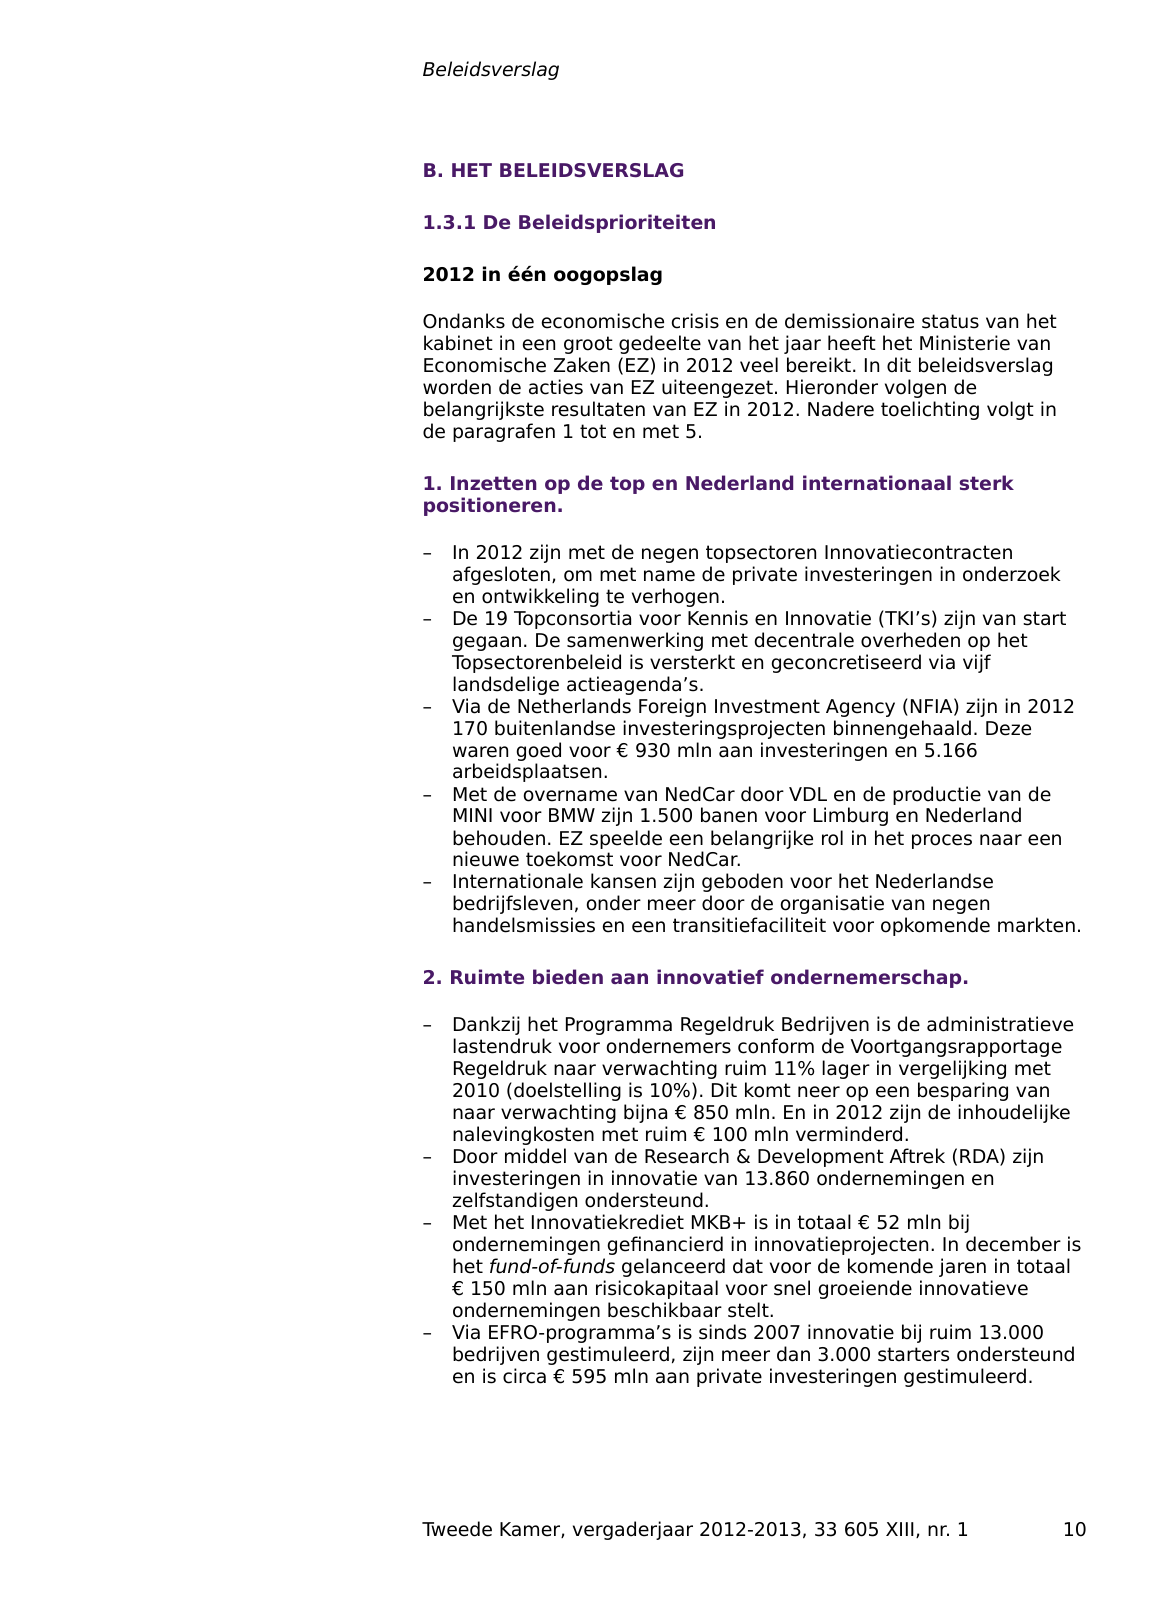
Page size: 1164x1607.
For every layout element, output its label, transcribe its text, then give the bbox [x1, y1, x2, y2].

text – Internationale kansen zijn geboden voor het Nederlandse bedrijfsleven, onder meer door de organisatie van negen handelsmissies en een transitiefaciliteit voor opkomende markten. [422, 871, 1087, 937]
subtitle B. HET BELEIDSVERSLAG [422, 160, 1087, 182]
text Ondanks de economische crisis en de demissionaire status van het kabinet in een groot gedeelte van het jaar heeft het Ministerie van Economische Zaken (EZ) in 2012 veel bereikt. In dit beleidsverslag worden de acties van EZ uiteengezet. Hieronder volgen de belangrijkste resultaten van EZ in 2012. Nadere toelichting volgt in de paragrafen 1 tot en met 5. [422, 311, 1087, 443]
text – Door middel van de Research & Development Aftrek (RDA) zijn investeringen in innovatie van 13.860 ondernemingen en zelfstandigen ondersteund. [422, 1146, 1087, 1212]
text – De 19 Topconsortia voor Kennis en Innovatie (TKI’s) zijn van start gegaan. De samenwerking met decentrale overheden op het Topsectorenbeleid is versterkt en geconcretiseerd via vijf landsdelige actieagenda’s. [422, 608, 1087, 696]
subtitle 2012 in één oogopslag [422, 264, 1087, 286]
text – Met de overname van NedCar door VDL en de productie van de MINI voor BMW zijn 1.500 banen voor Limburg en Nederland behouden. EZ speelde een belangrijke rol in het proces naar een nieuwe toekomst voor NedCar. [422, 783, 1087, 871]
text – Dankzij het Programma Regeldruk Bedrijven is de administratieve lastendruk voor ondernemers conform de Voortgangsrapportage Regeldruk naar verwachting ruim 11% lager in vergelijking met 2010 (doelstelling is 10%). Dit komt neer op een besparing van naar verwachting bijna € 850 mln. En in 2012 zijn de inhoudelijke nalevingkosten met ruim € 100 mln verminderd. [422, 1014, 1087, 1146]
text – In 2012 zijn met de negen topsectoren Innovatiecontracten afgesloten, om met name de private investeringen in onderzoek en ontwikkeling te verhogen. [422, 542, 1087, 608]
text – Via de Netherlands Foreign Investment Agency (NFIA) zijn in 2012 170 buitenlandse investeringsprojecten binnengehaald. Deze waren goed voor € 930 mln aan investeringen en 5.166 arbeidsplaatsen. [422, 696, 1087, 783]
subtitle 2. Ruimte bieden aan innovatief ondernemerschap. [422, 967, 1087, 989]
subtitle 1. Inzetten op de top en Nederland internationaal sterk positioneren. [422, 473, 1087, 517]
text – Via EFRO-programma’s is sinds 2007 innovatie bij ruim 13.000 bedrijven gestimuleerd, zijn meer dan 3.000 starters ondersteund en is circa € 595 mln aan private investeringen gestimuleerd. [422, 1322, 1087, 1388]
text – Met het Innovatiekrediet MKB+ is in totaal € 52 mln bij ondernemingen gefinancierd in innovatieprojecten. In december is het fund-of-funds gelanceerd dat voor de komende jaren in totaal € 150 mln aan risicokapitaal voor snel groeiende innovatieve ondernemingen beschikbaar stelt. [422, 1212, 1087, 1322]
subtitle 1.3.1 De Beleidsprioriteiten [422, 212, 1087, 234]
